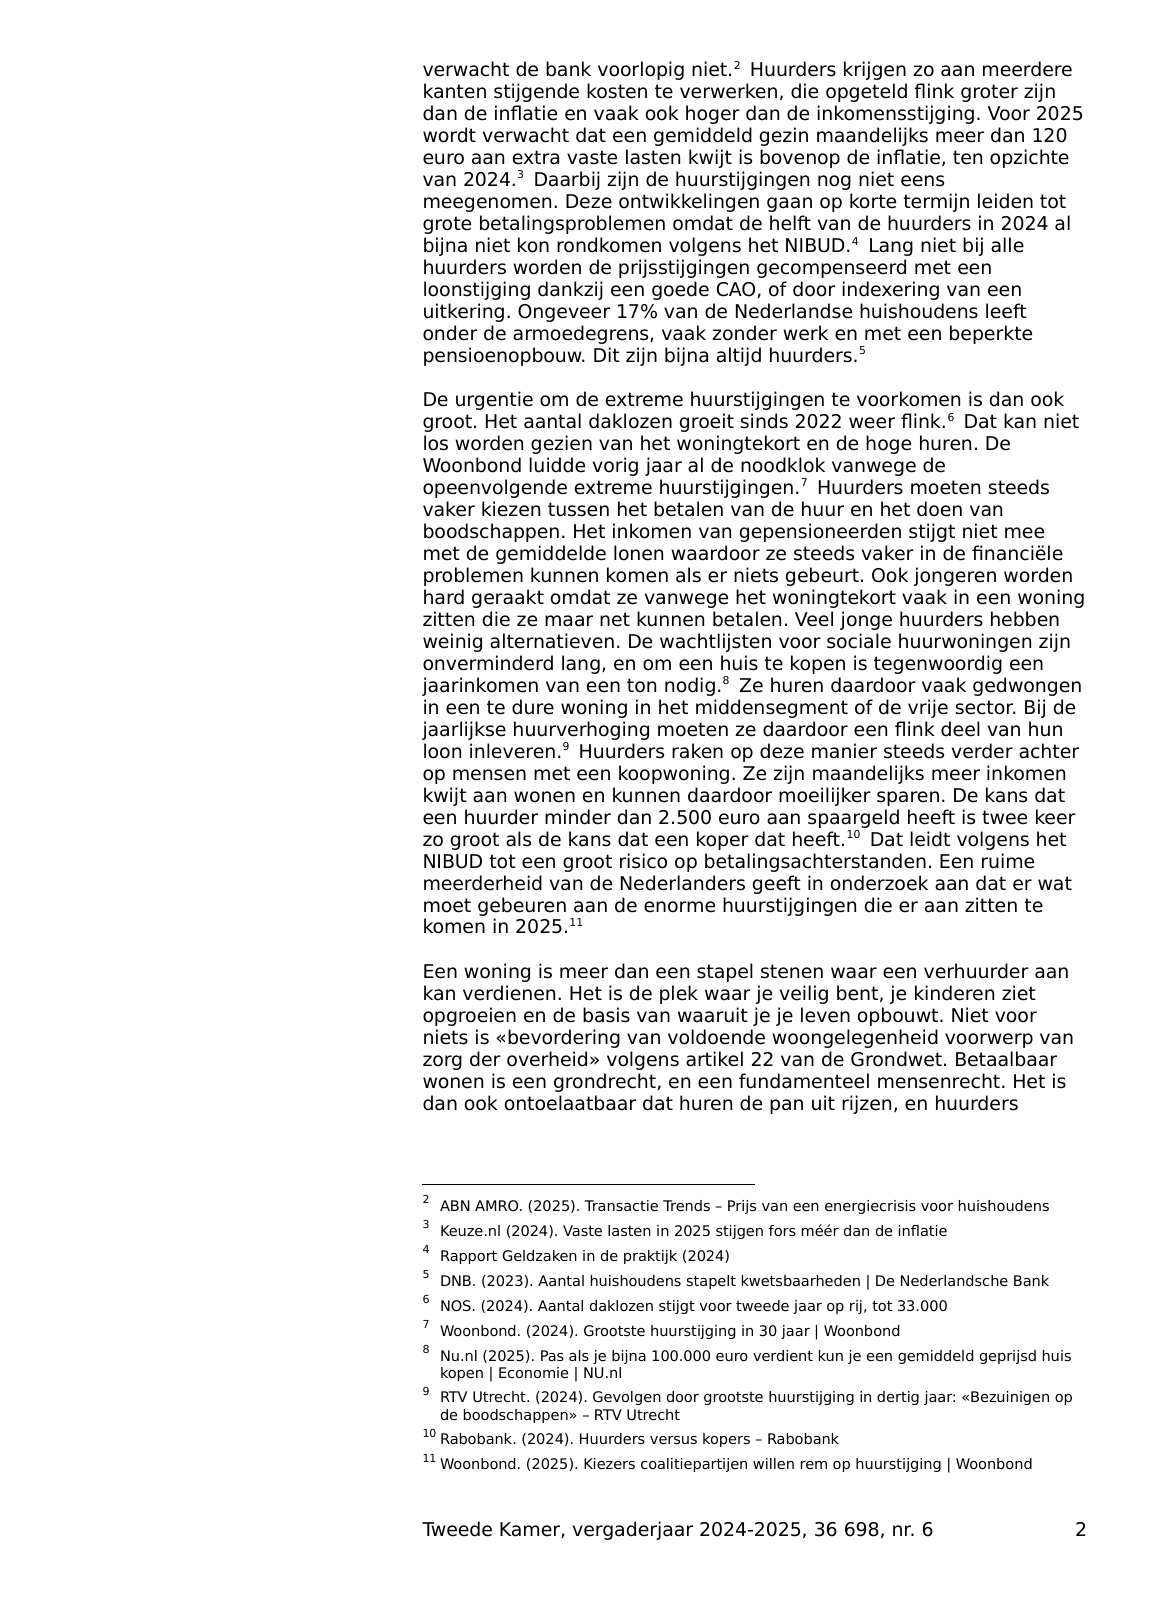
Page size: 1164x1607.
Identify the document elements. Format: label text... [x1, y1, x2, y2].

text Woonbond. (2024). Grootste huurstijging in 30 jaar | Woonbond [422, 1318, 1087, 1341]
text Nu.nl (2025). Pas als je bijna 100.000 euro verdient kun je een gemiddeld geprijsd huis kopen | Economie | NU.nl [422, 1343, 1087, 1382]
text De urgentie om de extreme huurstijgingen te voorkomen is dan ook groot. Het aantal daklozen groeit sinds 2022 weer flink. Dat kan niet los worden gezien van het woningtekort en de hoge huren. De Woonbond luidde vorig jaar al de noodklok vanwege de opeenvolgende extreme huurstijgingen. Huurders moeten steeds vaker kiezen tussen het betalen van de huur en het doen van boodschappen. Het inkomen van gepensioneerden stijgt niet mee met de gemiddelde lonen waardoor ze steeds vaker in de financiële problemen kunnen komen als er niets gebeurt. Ook jongeren worden hard geraakt omdat ze vanwege het woningtekort vaak in een woning zitten die ze maar net kunnen betalen. Veel jonge huurders hebben weinig alternatieven. De wachtlijsten voor sociale huurwoningen zijn onverminderd lang, en om een huis te kopen is tegenwoordig een jaarinkomen van een ton nodig. Ze huren daardoor vaak gedwongen in een te dure woning in het middensegment of de vrije sector. Bij de jaarlijkse huurverhoging moeten ze daardoor een flink deel van hun loon inleveren. Huurders raken op deze manier steeds verder achter op mensen met een koopwoning. Ze zijn maandelijks meer inkomen kwijt aan wonen en kunnen daardoor moeilijker sparen. De kans dat een huurder minder dan 2.500 euro aan spaargeld heeft is twee keer zo groot als de kans dat een koper dat heeft. Dat leidt volgens het NIBUD tot een groot risico op betalingsachterstanden. Een ruime meerderheid van de Nederlanders geeft in onderzoek aan dat er wat moet gebeuren aan de enorme huurstijgingen die er aan zitten te komen in 2025. [422, 389, 1087, 938]
text Rapport Geldzaken in de praktijk (2024) [422, 1243, 1087, 1266]
text Rabobank. (2024). Huurders versus kopers – Rabobank [422, 1427, 1087, 1449]
text ABN AMRO. (2025). Transactie Trends – Prijs van een energiecrisis voor huishoudens [422, 1193, 1087, 1216]
text RTV Utrecht. (2024). Gevolgen door grootste huurstijging in dertig jaar: «Bezuinigen op de boodschappen» – RTV Utrecht [422, 1385, 1087, 1424]
text DNB. (2023). Aantal huishoudens stapelt kwetsbaarheden | De Nederlandsche Bank [422, 1268, 1087, 1291]
text NOS. (2024). Aantal daklozen stijgt voor tweede jaar op rij, tot 33.000 [422, 1293, 1087, 1316]
text Woonbond. (2025). Kiezers coalitiepartijen willen rem op huurstijging | Woonbond [422, 1452, 1087, 1474]
text Een woning is meer dan een stapel stenen waar een verhuurder aan kan verdienen. Het is de plek waar je veilig bent, je kinderen ziet opgroeien en de basis van waaruit je je leven opbouwt. Niet voor niets is «bevordering van voldoende woongelegenheid voorwerp van zorg der overheid» volgens artikel 22 van de Grondwet. Betaalbaar wonen is een grondrecht, en een fundamenteel mensenrecht. Het is dan ook ontoelaatbaar dat huren de pan uit rijzen, en huurders [422, 961, 1087, 1114]
text verwacht de bank voorlopig niet. Huurders krijgen zo aan meerdere kanten stijgende kosten te verwerken, die opgeteld flink groter zijn dan de inflatie en vaak ook hoger dan de inkomensstijging. Voor 2025 wordt verwacht dat een gemiddeld gezin maandelijks meer dan 120 euro aan extra vaste lasten kwijt is bovenop de inflatie, ten opzichte van 2024. Daarbij zijn de huurstijgingen nog niet eens meegenomen. Deze ontwikkelingen gaan op korte termijn leiden tot grote betalingsproblemen omdat de helft van de huurders in 2024 al bijna niet kon rondkomen volgens het NIBUD. Lang niet bij alle huurders worden de prijsstijgingen gecompenseerd met een loonstijging dankzij een goede CAO, of door indexering van een uitkering. Ongeveer 17% van de Nederlandse huishoudens leeft onder de armoedegrens, vaak zonder werk en met een beperkte pensioenopbouw. Dit zijn bijna altijd huurders. [422, 59, 1087, 367]
text Keuze.nl (2024). Vaste lasten in 2025 stijgen fors méér dan de inflatie [422, 1218, 1087, 1241]
